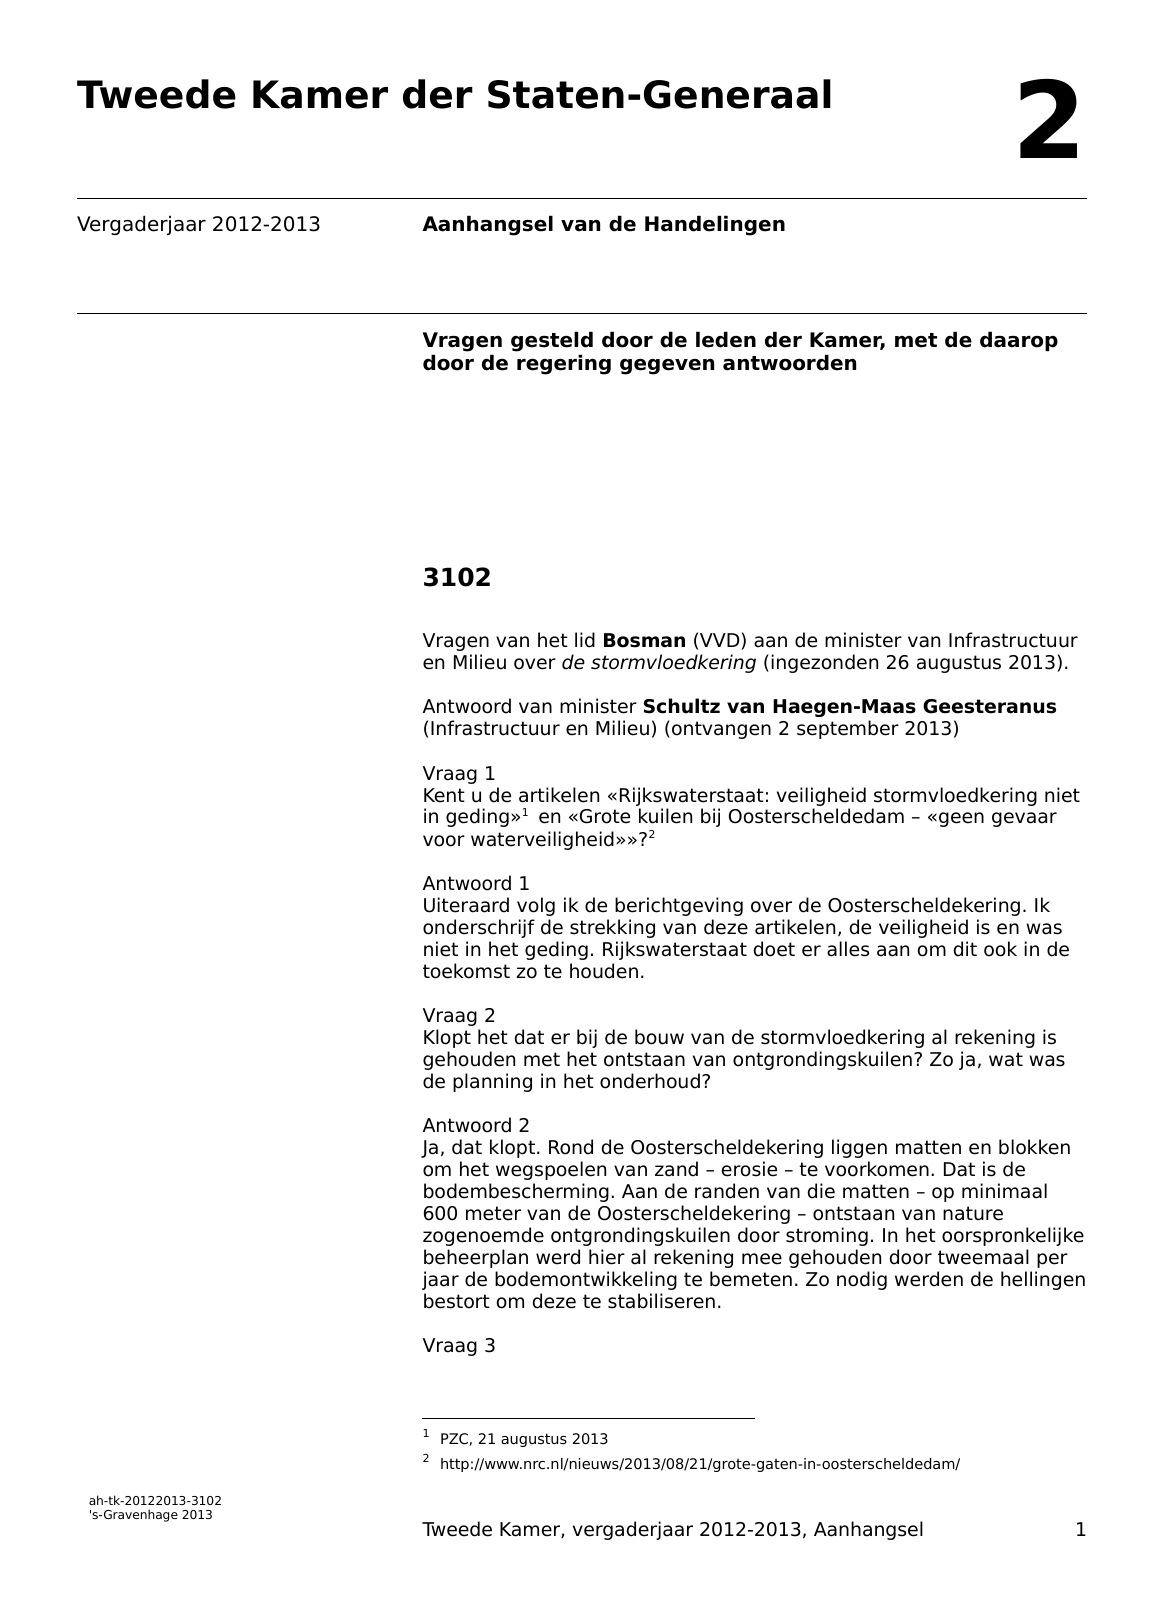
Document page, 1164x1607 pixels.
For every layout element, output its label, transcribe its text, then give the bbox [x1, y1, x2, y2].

table_cell Vergaderjaar 2012-2013 [77, 199, 422, 313]
table_cell [77, 314, 422, 375]
text 's-Gravenhage 2013 [88, 1508, 323, 1522]
table_header 2 [886, 59, 1087, 198]
text Antwoord 2 [422, 1115, 1087, 1137]
text 3102 [422, 563, 1087, 592]
text Vraag 1 [422, 762, 1087, 784]
text Kent u de artikelen «Rijkswaterstaat: veiligheid stormvloedkering niet in geding» en «Grote kuilen bij Oosterscheldedam – «geen gevaar voor waterveiligheid»»? [422, 784, 1087, 850]
text Uiteraard volg ik de berichtgeving over de Oosterscheldekering. Ik onderschrijf de strekking van deze artikelen, de veiligheid is en was niet in het geding. Rijkswaterstaat doet er alles aan om dit ook in de toekomst zo te houden. [422, 894, 1087, 982]
text Ja, dat klopt. Rond de Oosterscheldekering liggen matten en blokken om het wegspoelen van zand – erosie – te voorkomen. Dat is de bodembescherming. Aan de randen van die matten – op minimaal 600 meter van de Oosterscheldekering – ontstaan van nature zogenoemde ontgrondingskuilen door stroming. In het oorspronkelijke beheerplan werd hier al rekening mee gehouden door tweemaal per jaar de bodemontwikkeling te bemeten. Zo nodig werden de hellingen bestort om deze te stabiliseren. [422, 1137, 1087, 1313]
text Vraag 3 [422, 1335, 1087, 1357]
table_header Tweede Kamer der Staten-Generaal [77, 59, 886, 198]
table_cell Aanhangsel van de Handelingen [422, 199, 1087, 313]
text http://www.nrc.nl/nieuws/2013/08/21/grote-gaten-in-oosterscheldedam/ [422, 1452, 1087, 1474]
text ah-tk-20122013-3102 [88, 1494, 323, 1508]
text Klopt het dat er bij de bouw van de stormvloedkering al rekening is gehouden met het ontstaan van ontgrondingskuilen? Zo ja, wat was de planning in het onderhoud? [422, 1027, 1087, 1093]
text Vraag 2 [422, 1005, 1087, 1027]
table_cell Vragen gesteld door de leden der Kamer, met de daarop door de regering gegeven antwoorden [422, 314, 1087, 375]
text Antwoord 1 [422, 873, 1087, 894]
text PZC, 21 augustus 2013 [422, 1427, 1087, 1449]
text Antwoord van minister Schultz van Haegen-Maas Geesteranus (Infrastructuur en Milieu) (ontvangen 2 september 2013) [422, 696, 1087, 740]
text Vragen van het lid Bosman (VVD) aan de minister van Infrastructuur en Milieu over de stormvloedkering (ingezonden 26 augustus 2013). [422, 630, 1087, 674]
